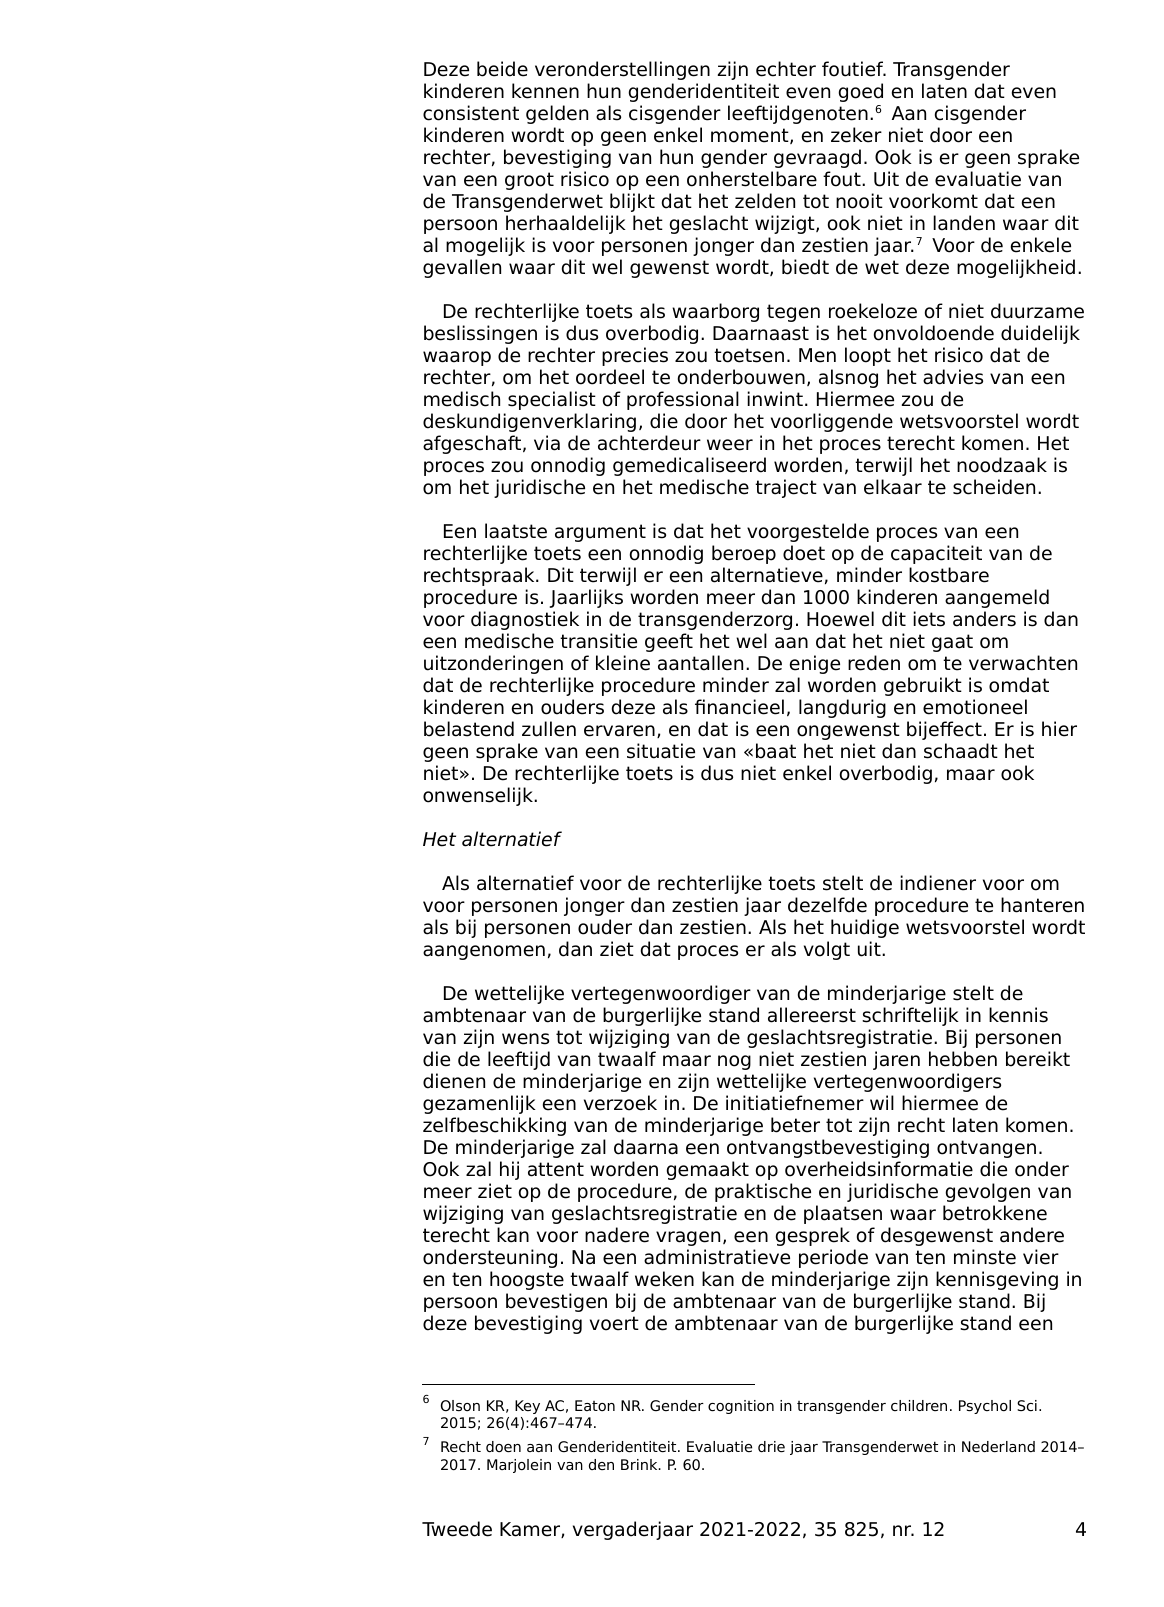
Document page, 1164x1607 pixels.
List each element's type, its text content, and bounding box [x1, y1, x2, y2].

text Recht doen aan Genderidentiteit. Evaluatie drie jaar Transgenderwet in Nederland 2014–2017. Marjolein van den Brink. P. 60. [422, 1435, 1087, 1474]
text De wettelijke vertegenwoordiger van de minderjarige stelt de ambtenaar van de burgerlijke stand allereerst schriftelijk in kennis van zijn wens tot wijziging van de geslachtsregistratie. Bij personen die de leeftijd van twaalf maar nog niet zestien jaren hebben bereikt dienen de minderjarige en zijn wettelijke vertegenwoordigers gezamenlijk een verzoek in. De initiatiefnemer wil hiermee de zelfbeschikking van de minderjarige beter tot zijn recht laten komen. De minderjarige zal daarna een ontvangstbevestiging ontvangen. Ook zal hij attent worden gemaakt op overheidsinformatie die onder meer ziet op de procedure, de praktische en juridische gevolgen van wijziging van geslachtsregistratie en de plaatsen waar betrokkene terecht kan voor nadere vragen, een gesprek of desgewenst andere ondersteuning. Na een administratieve periode van ten minste vier en ten hoogste twaalf weken kan de minderjarige zijn kennisgeving in persoon bevestigen bij de ambtenaar van de burgerlijke stand. Bij deze bevestiging voert de ambtenaar van de burgerlijke stand een [422, 983, 1087, 1335]
text Een laatste argument is dat het voorgestelde proces van een rechterlijke toets een onnodig beroep doet op de capaciteit van de rechtspraak. Dit terwijl er een alternatieve, minder kostbare procedure is. Jaarlijks worden meer dan 1000 kinderen aangemeld voor diagnostiek in de transgenderzorg. Hoewel dit iets anders is dan een medische transitie geeft het wel aan dat het niet gaat om uitzonderingen of kleine aantallen. De enige reden om te verwachten dat de rechterlijke procedure minder zal worden gebruikt is omdat kinderen en ouders deze als financieel, langdurig en emotioneel belastend zullen ervaren, en dat is een ongewenst bijeffect. Er is hier geen sprake van een situatie van «baat het niet dan schaadt het niet». De rechterlijke toets is dus niet enkel overbodig, maar ook onwenselijk. [422, 521, 1087, 807]
text Deze beide veronderstellingen zijn echter foutief. Transgender kinderen kennen hun genderidentiteit even goed en laten dat even consistent gelden als cisgender leeftijdgenoten. Aan cisgender kinderen wordt op geen enkel moment, en zeker niet door een rechter, bevestiging van hun gender gevraagd. Ook is er geen sprake van een groot risico op een onherstelbare fout. Uit de evaluatie van de Transgenderwet blijkt dat het zelden tot nooit voorkomt dat een persoon herhaaldelijk het geslacht wijzigt, ook niet in landen waar dit al mogelijk is voor personen jonger dan zestien jaar. Voor de enkele gevallen waar dit wel gewenst wordt, biedt de wet deze mogelijkheid. [422, 59, 1087, 279]
text De rechterlijke toets als waarborg tegen roekeloze of niet duurzame beslissingen is dus overbodig. Daarnaast is het onvoldoende duidelijk waarop de rechter precies zou toetsen. Men loopt het risico dat de rechter, om het oordeel te onderbouwen, alsnog het advies van een medisch specialist of professional inwint. Hiermee zou de deskundigenverklaring, die door het voorliggende wetsvoorstel wordt afgeschaft, via de achterdeur weer in het proces terecht komen. Het proces zou onnodig gemedicaliseerd worden, terwijl het noodzaak is om het juridische en het medische traject van elkaar te scheiden. [422, 301, 1087, 499]
text Olson KR, Key AC, Eaton NR. Gender cognition in transgender children. Psychol Sci. 2015; 26(4):467–474. [422, 1393, 1087, 1432]
text Als alternatief voor de rechterlijke toets stelt de indiener voor om voor personen jonger dan zestien jaar dezelfde procedure te hanteren als bij personen ouder dan zestien. Als het huidige wetsvoorstel wordt aangenomen, dan ziet dat proces er als volgt uit. [422, 873, 1087, 961]
subtitle Het alternatief [422, 829, 1087, 851]
